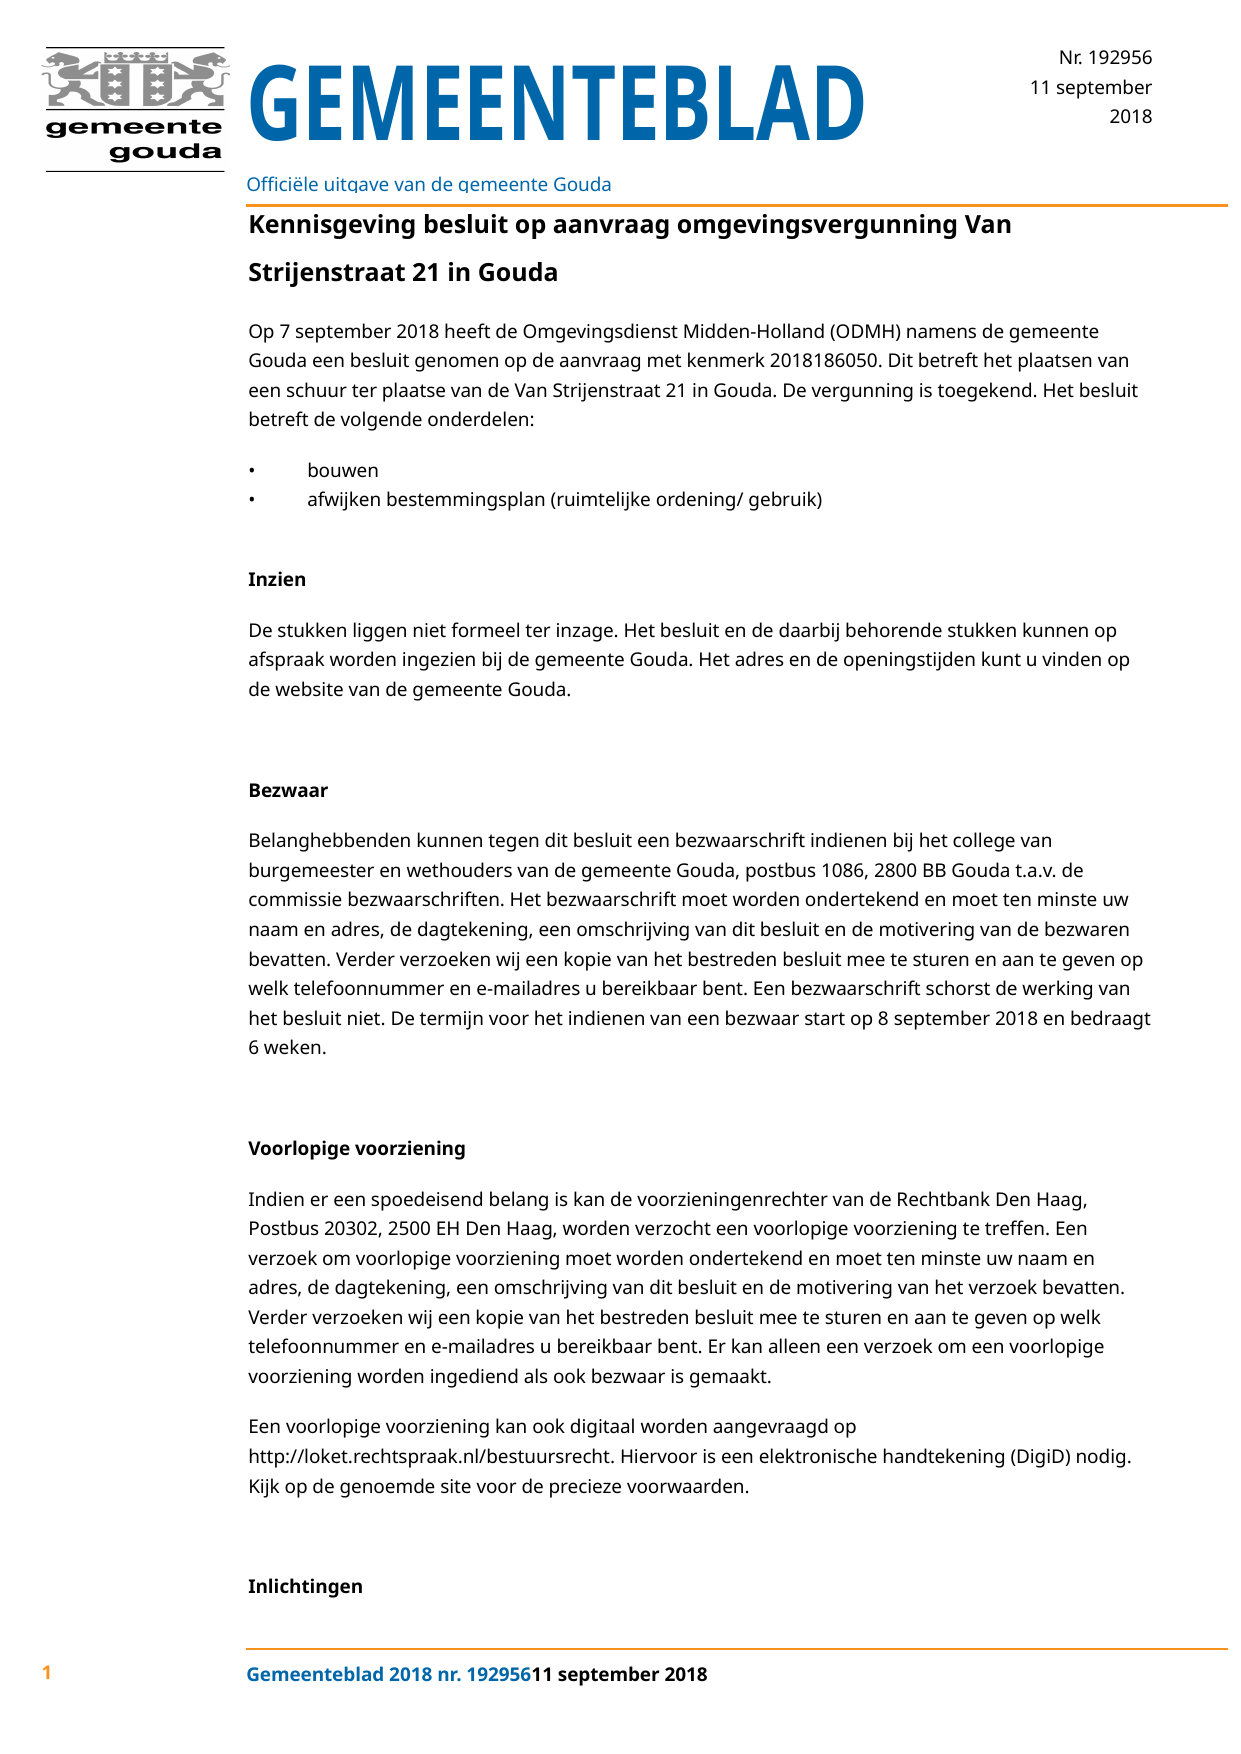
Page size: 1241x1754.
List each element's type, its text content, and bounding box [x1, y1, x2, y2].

text Een voorlopige voorziening kan ook digitaal worden aangevraagd op http://loket.rechtspraak.nl/bestuursrecht. Hiervoor is een elektronische handtekening (DigiD) nodig. Kijk op de genoemde site voor de precieze voorwaarden. [248, 1414, 1152, 1499]
text Kennisgeving besluit op aanvraag omgevingsvergunning Van Strijenstraat 21 in Gouda [248, 207, 1152, 288]
list afwijken bestemmingsplan (ruimtelijke ordening/ gebruik) [248, 487, 1152, 512]
text Op 7 september 2018 heeft de Omgevingsdienst Midden-Holland (ODMH) namens de gemeente Gouda een besluit genomen op de aanvraag met kenmerk 2018186050. Dit betreft het plaatsen van een schuur ter plaatse van de Van Strijenstraat 21 in Gouda. De vergunning is toegekend. Het besluit betreft de volgende onderdelen: [248, 318, 1152, 432]
text Bezwaar [248, 777, 1152, 803]
text Inlichtingen [248, 1574, 1152, 1599]
text De stukken liggen niet formeel ter inzage. Het besluit en de daarbij behorende stukken kunnen op afspraak worden ingezien bij de gemeente Gouda. Het adres en de openingstijden kunt u vinden op de website van de gemeente Gouda. [248, 617, 1152, 702]
text Inzien [248, 567, 1152, 592]
picture [41, 47, 231, 172]
text Belanghebbenden kunnen tegen dit besluit een bezwaarschrift indienen bij het college van burgemeester en wethouders van de gemeente Gouda, postbus 1086, 2800 BB Gouda t.a.v. de commissie bezwaarschriften. Het bezwaarschrift moet worden ondertekend en moet ten minste uw naam en adres, de dagtekening, een omschrijving van dit besluit en de motivering van de bezwaren bevatten. Verder verzoeken wij een kopie van het bestreden besluit mee te sturen en aan te geven op welk telefoonnummer en e-mailadres u bereikbaar bent. Een bezwaarschrift schorst de werking van het besluit niet. De termijn voor het indienen van een bezwaar start op 8 september 2018 en bedraagt 6 weken. [248, 827, 1152, 1060]
list bouwen [248, 457, 1152, 483]
text Voorlopige voorziening [248, 1135, 1152, 1161]
text Indien er een spoedeisend belang is kan de voorzieningenrechter van de Rechtbank Den Haag, Postbus 20302, 2500 EH Den Haag, worden verzocht een voorlopige voorziening te treffen. Een verzoek om voorlopige voorziening moet worden ondertekend en moet ten minste uw naam en adres, de dagtekening, een omschrijving van dit besluit en de motivering van het verzoek bevatten. Verder verzoeken wij een kopie van het bestreden besluit mee te sturen en aan te geven op welk telefoonnummer en e-mailadres u bereikbaar bent. Er kan alleen een verzoek om een voorlopige voorziening worden ingediend als ook bezwaar is gemaakt. [248, 1186, 1152, 1389]
